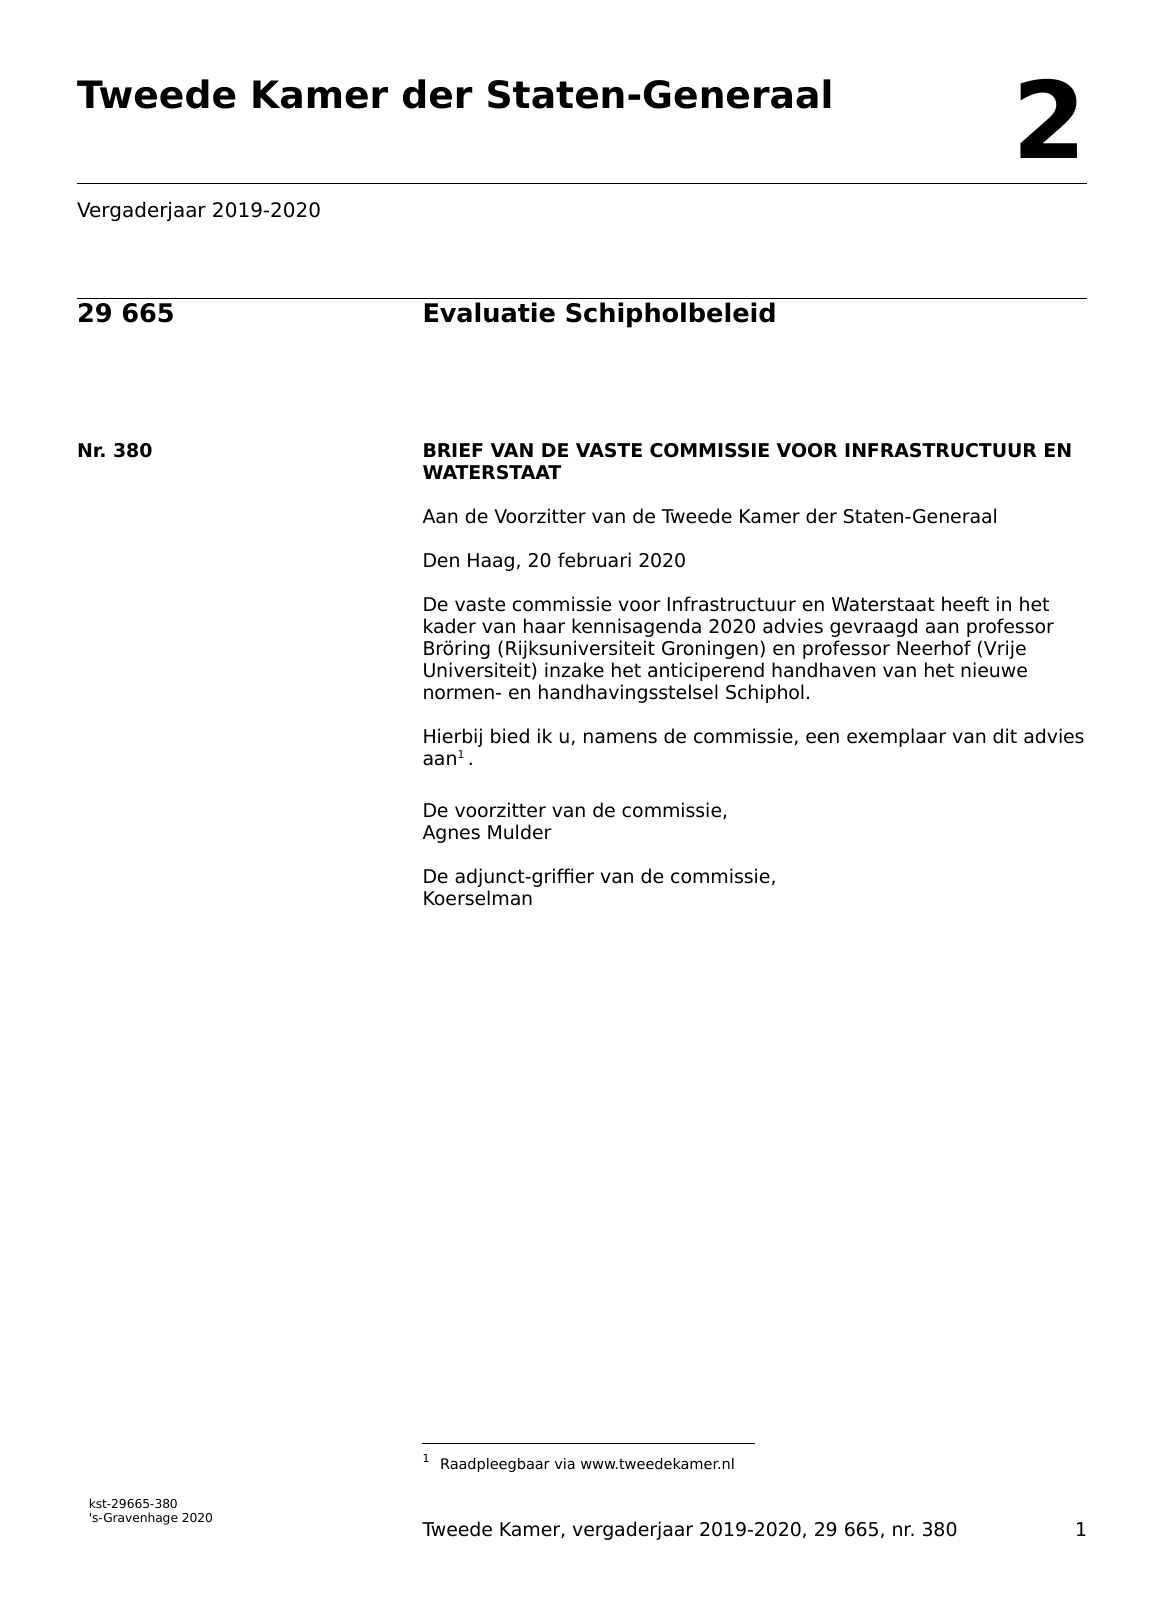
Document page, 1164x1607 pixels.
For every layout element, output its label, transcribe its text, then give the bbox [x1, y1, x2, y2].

table_cell Vergaderjaar 2019-2020 [77, 184, 1087, 298]
text 's-Gravenhage 2020 [88, 1511, 323, 1525]
subtitle Nr. 380 BRIEF VAN DE VASTE COMMISSIE VOOR INFRASTRUCTUUR EN WATERSTAAT [77, 440, 1087, 484]
text Raadpleegbaar via www.tweedekamer.nl [422, 1452, 1087, 1474]
text De adjunct-griffier van de commissie, Koerselman [422, 866, 1087, 910]
text Hierbij bied ik u, namens de commissie, een exemplaar van dit advies aan. [422, 726, 1087, 770]
table_header 2 [886, 59, 1087, 183]
table_header Tweede Kamer der Staten-Generaal [77, 59, 886, 183]
text De vaste commissie voor Infrastructuur en Waterstaat heeft in het kader van haar kennisagenda 2020 advies gevraagd aan professor Bröring (Rijksuniversiteit Groningen) en professor Neerhof (Vrije Universiteit) inzake het anticiperend handhaven van het nieuwe normen- en handhavingsstelsel Schiphol. [422, 594, 1087, 704]
text De voorzitter van de commissie, Agnes Mulder [422, 800, 1087, 844]
text kst-29665-380 [88, 1497, 323, 1511]
text Den Haag, 20 februari 2020 [422, 550, 1087, 572]
text Aan de Voorzitter van de Tweede Kamer der Staten-Generaal [422, 506, 1087, 528]
subtitle 29 665 Evaluatie Schipholbeleid [77, 299, 1087, 329]
